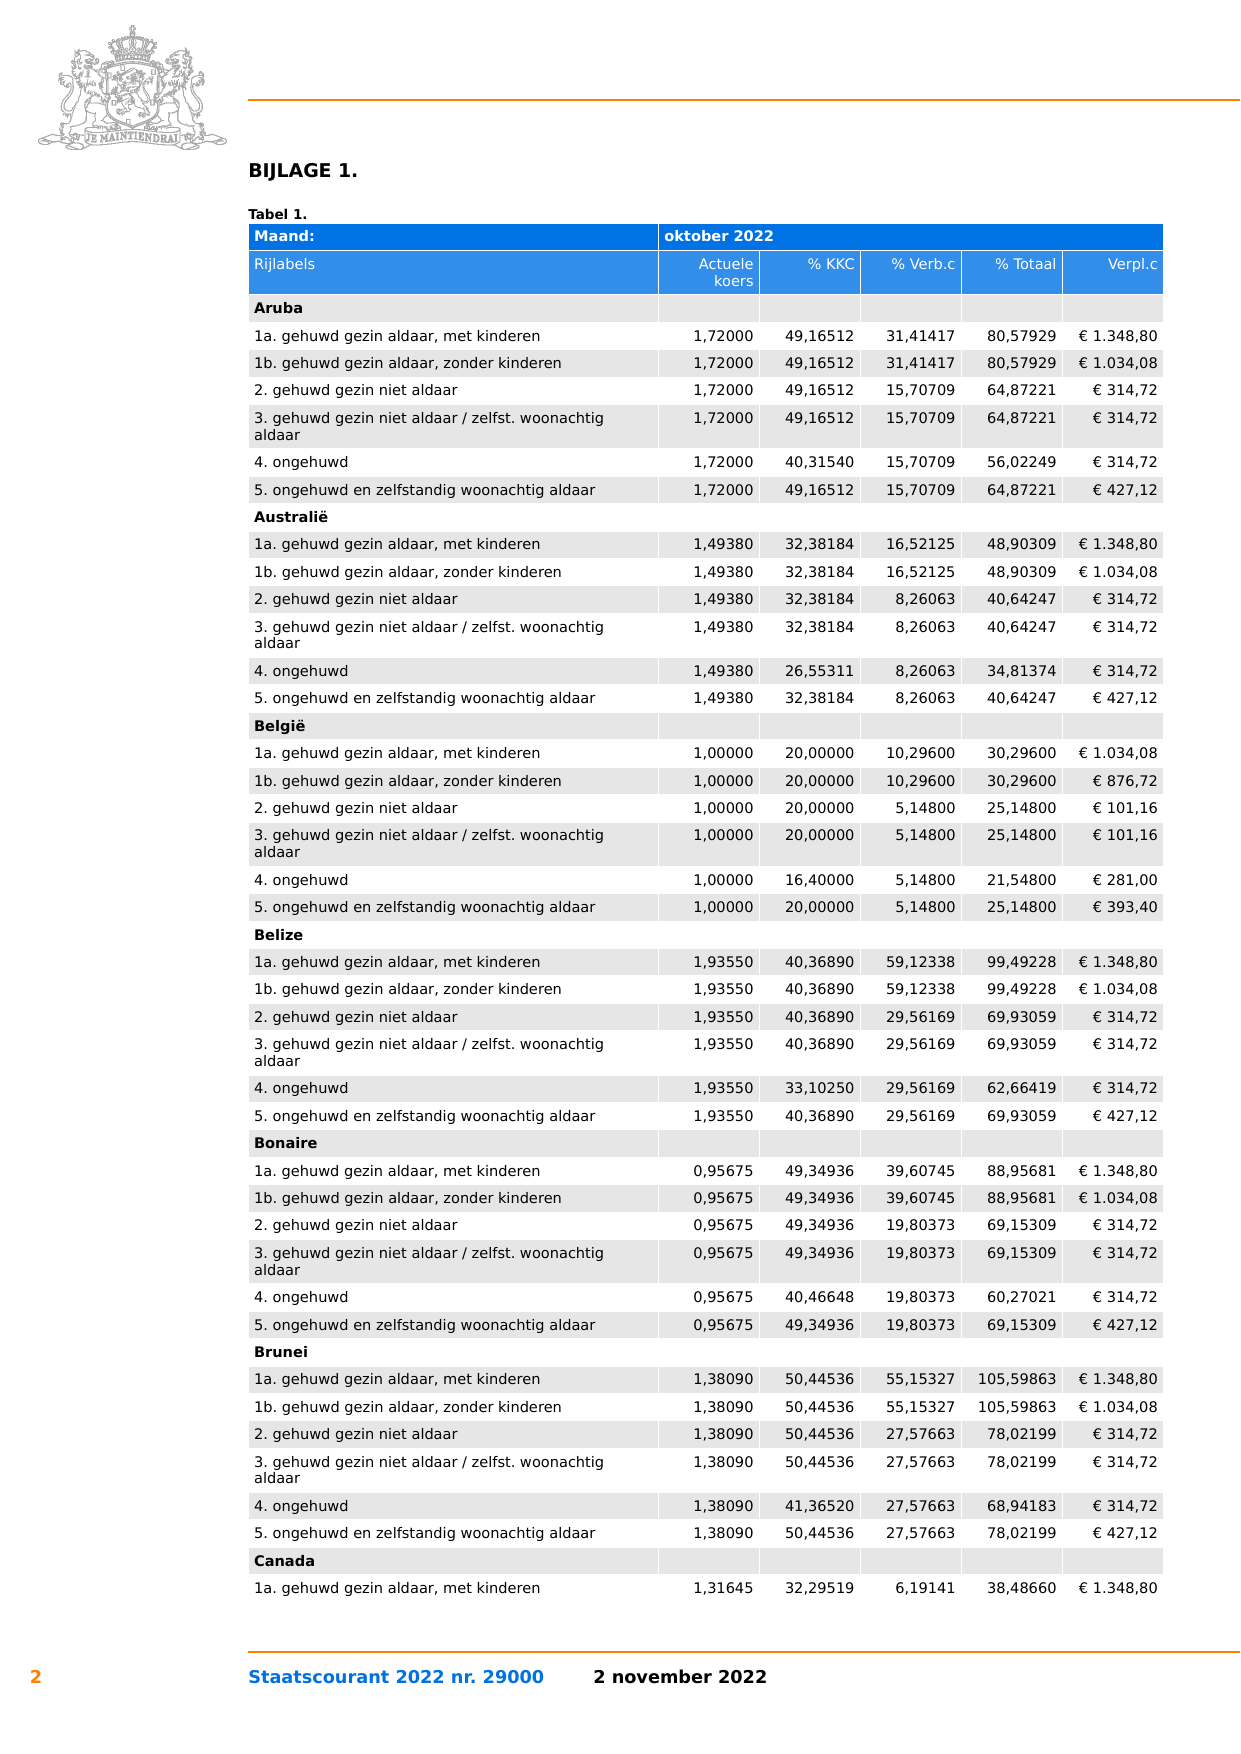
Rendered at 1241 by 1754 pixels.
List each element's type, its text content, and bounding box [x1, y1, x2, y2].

table_cell 5. ongehuwd en zelfstandig woonachtig aldaar [249, 1312, 658, 1338]
table_cell 19,80373 [861, 1213, 961, 1239]
table_cell 1,93550 [659, 976, 759, 1003]
table_cell 4. ongehuwd [249, 1493, 658, 1519]
table_cell 31,41417 [861, 323, 961, 349]
table_cell 55,15327 [861, 1367, 961, 1393]
table_cell 29,56169 [861, 1076, 961, 1102]
table_cell 8,26063 [861, 686, 961, 712]
table_cell [659, 295, 759, 322]
table_cell 69,93059 [962, 1031, 1062, 1074]
table_cell 78,02199 [962, 1449, 1062, 1492]
table_cell € 1.348,80 [1063, 323, 1163, 349]
table_cell [861, 295, 961, 322]
table_cell 49,16512 [760, 350, 860, 377]
table_cell € 314,72 [1063, 1284, 1163, 1311]
table_cell 39,60745 [861, 1185, 961, 1212]
table_cell [861, 504, 961, 531]
table_cell Actuele koers [659, 251, 759, 294]
table_cell 1,49380 [659, 559, 759, 585]
table_cell [962, 922, 1062, 948]
table_cell 15,70709 [861, 477, 961, 503]
table_cell € 101,16 [1063, 795, 1163, 821]
table_cell € 314,72 [1063, 1076, 1163, 1102]
table_cell 78,02199 [962, 1421, 1062, 1448]
table_cell 0,95675 [659, 1312, 759, 1338]
table_cell [962, 1548, 1062, 1574]
table_cell € 281,00 [1063, 867, 1163, 893]
table_cell 40,36890 [760, 1103, 860, 1129]
table_cell 32,38184 [760, 586, 860, 613]
table_cell € 314,72 [1063, 658, 1163, 684]
table_cell 1,38090 [659, 1449, 759, 1492]
table_cell 78,02199 [962, 1521, 1062, 1547]
table_cell € 427,12 [1063, 686, 1163, 712]
table_cell € 314,72 [1063, 378, 1163, 404]
table_cell 3. gehuwd gezin niet aldaar / zelfst. woonachtig aldaar [249, 1240, 658, 1283]
table_cell % Verb.c [861, 251, 961, 294]
table_cell [760, 922, 860, 948]
table_cell 1b. gehuwd gezin aldaar, zonder kinderen [249, 559, 658, 585]
table_cell 69,15309 [962, 1213, 1062, 1239]
table_cell 64,87221 [962, 378, 1062, 404]
table_cell 50,44536 [760, 1421, 860, 1448]
table_cell 49,34936 [760, 1158, 860, 1184]
table_cell 20,00000 [760, 740, 860, 767]
table_cell 40,31540 [760, 449, 860, 476]
table_cell 1,00000 [659, 823, 759, 866]
table_cell 1,72000 [659, 323, 759, 349]
table_cell 27,57663 [861, 1521, 961, 1547]
table_cell € 1.348,80 [1063, 949, 1163, 975]
table_cell 40,64247 [962, 686, 1062, 712]
table_cell 1,49380 [659, 658, 759, 684]
table_cell oktober 2022 [659, 224, 1163, 250]
table_cell [962, 295, 1062, 322]
table_cell € 314,72 [1063, 1240, 1163, 1283]
table_cell 49,16512 [760, 378, 860, 404]
table_cell 4. ongehuwd [249, 867, 658, 893]
table_cell 55,15327 [861, 1394, 961, 1420]
table_cell € 314,72 [1063, 1421, 1163, 1448]
table_cell 33,10250 [760, 1076, 860, 1102]
table_cell 40,64247 [962, 586, 1062, 613]
table_cell 88,95681 [962, 1185, 1062, 1212]
table_cell Bonaire [249, 1130, 658, 1157]
table_cell Rijlabels [249, 251, 658, 294]
table_cell 1,38090 [659, 1367, 759, 1393]
table_header Tabel 1. [248, 207, 1163, 223]
table_cell 49,16512 [760, 405, 860, 448]
table_cell 10,29600 [861, 740, 961, 767]
table_cell 1a. gehuwd gezin aldaar, met kinderen [249, 1158, 658, 1184]
table_cell [760, 713, 860, 739]
table_cell 16,40000 [760, 867, 860, 893]
table_cell 4. ongehuwd [249, 449, 658, 476]
table_cell 5. ongehuwd en zelfstandig woonachtig aldaar [249, 894, 658, 921]
table_cell € 876,72 [1063, 768, 1163, 794]
table_cell 49,16512 [760, 477, 860, 503]
table_cell 69,15309 [962, 1240, 1062, 1283]
table_cell 3. gehuwd gezin niet aldaar / zelfst. woonachtig aldaar [249, 1449, 658, 1492]
table_cell € 314,72 [1063, 1004, 1163, 1030]
table_cell 4. ongehuwd [249, 1284, 658, 1311]
table_cell [1063, 1339, 1163, 1366]
table_cell 40,36890 [760, 976, 860, 1003]
table_cell 2. gehuwd gezin niet aldaar [249, 586, 658, 613]
table_cell 0,95675 [659, 1158, 759, 1184]
table_cell 16,52125 [861, 559, 961, 585]
table_cell 1,00000 [659, 867, 759, 893]
table_cell 19,80373 [861, 1240, 961, 1283]
table_cell 32,38184 [760, 686, 860, 712]
table_cell € 1.348,80 [1063, 1367, 1163, 1393]
table_cell 0,95675 [659, 1185, 759, 1212]
table_cell 5. ongehuwd en zelfstandig woonachtig aldaar [249, 1103, 658, 1129]
table_cell [1063, 713, 1163, 739]
table_cell 48,90309 [962, 559, 1062, 585]
table_cell Australië [249, 504, 658, 531]
table_cell 1a. gehuwd gezin aldaar, met kinderen [249, 532, 658, 558]
table_cell 25,14800 [962, 795, 1062, 821]
table_cell 49,16512 [760, 323, 860, 349]
table_cell 1,72000 [659, 350, 759, 377]
table_cell 34,81374 [962, 658, 1062, 684]
table_cell 29,56169 [861, 1103, 961, 1129]
table_cell 1,49380 [659, 532, 759, 558]
table_cell 0,95675 [659, 1284, 759, 1311]
table_cell 50,44536 [760, 1367, 860, 1393]
table_cell 1,93550 [659, 949, 759, 975]
table_cell 1,00000 [659, 740, 759, 767]
table_cell 20,00000 [760, 768, 860, 794]
table_cell 1,72000 [659, 449, 759, 476]
table_cell 49,34936 [760, 1213, 860, 1239]
table_cell 80,57929 [962, 350, 1062, 377]
table_cell 5,14800 [861, 894, 961, 921]
table_cell 1a. gehuwd gezin aldaar, met kinderen [249, 1367, 658, 1393]
table_cell € 427,12 [1063, 477, 1163, 503]
table_cell 3. gehuwd gezin niet aldaar / zelfst. woonachtig aldaar [249, 614, 658, 657]
table_cell [760, 504, 860, 531]
table_cell 105,59863 [962, 1394, 1062, 1420]
table_cell 1,72000 [659, 405, 759, 448]
table_cell 1,72000 [659, 378, 759, 404]
table_cell 105,59863 [962, 1367, 1062, 1393]
table_cell 20,00000 [760, 823, 860, 866]
table_cell 8,26063 [861, 658, 961, 684]
table_cell € 1.034,08 [1063, 1394, 1163, 1420]
table_cell 1b. gehuwd gezin aldaar, zonder kinderen [249, 1394, 658, 1420]
table_cell € 314,72 [1063, 405, 1163, 448]
table_cell Canada [249, 1548, 658, 1574]
table_cell [760, 295, 860, 322]
table_cell 1,38090 [659, 1521, 759, 1547]
table_cell 2. gehuwd gezin niet aldaar [249, 1421, 658, 1448]
table_cell [659, 713, 759, 739]
table_cell 30,29600 [962, 740, 1062, 767]
table_cell 69,93059 [962, 1004, 1062, 1030]
table_cell € 314,72 [1063, 1213, 1163, 1239]
table_cell 2. gehuwd gezin niet aldaar [249, 795, 658, 821]
table_cell € 427,12 [1063, 1103, 1163, 1129]
table_cell 27,57663 [861, 1421, 961, 1448]
table_cell 40,36890 [760, 1004, 860, 1030]
table_cell 26,55311 [760, 658, 860, 684]
table_cell 1,00000 [659, 795, 759, 821]
table_cell 1,72000 [659, 477, 759, 503]
table_cell 5,14800 [861, 795, 961, 821]
table_cell [861, 1339, 961, 1366]
table_cell % KKC [760, 251, 860, 294]
table_cell 1,00000 [659, 894, 759, 921]
table_cell 49,34936 [760, 1185, 860, 1212]
table_cell 88,95681 [962, 1158, 1062, 1184]
table_cell € 1.034,08 [1063, 559, 1163, 585]
table_cell 48,90309 [962, 532, 1062, 558]
table_cell [1063, 1130, 1163, 1157]
table_cell 3. gehuwd gezin niet aldaar / zelfst. woonachtig aldaar [249, 405, 658, 448]
table_cell 40,64247 [962, 614, 1062, 657]
table_cell 27,57663 [861, 1493, 961, 1519]
table_cell 1,49380 [659, 686, 759, 712]
table_cell 6,19141 [861, 1575, 961, 1602]
table_cell 1,38090 [659, 1493, 759, 1519]
table_cell 49,34936 [760, 1240, 860, 1283]
table_cell 60,27021 [962, 1284, 1062, 1311]
table_cell [861, 1130, 961, 1157]
table_cell 2. gehuwd gezin niet aldaar [249, 1213, 658, 1239]
table_cell 0,95675 [659, 1240, 759, 1283]
table_cell 1,00000 [659, 768, 759, 794]
table_cell 1,93550 [659, 1004, 759, 1030]
table_cell 8,26063 [861, 614, 961, 657]
table_cell 1b. gehuwd gezin aldaar, zonder kinderen [249, 1185, 658, 1212]
table_cell 20,00000 [760, 894, 860, 921]
table_cell [760, 1339, 860, 1366]
table_cell [962, 504, 1062, 531]
table_cell [1063, 922, 1163, 948]
table_cell 59,12338 [861, 976, 961, 1003]
table_cell [659, 922, 759, 948]
table_cell € 427,12 [1063, 1521, 1163, 1547]
table_cell 2. gehuwd gezin niet aldaar [249, 378, 658, 404]
table_cell € 314,72 [1063, 1031, 1163, 1074]
table_cell 49,34936 [760, 1312, 860, 1338]
table_cell 1b. gehuwd gezin aldaar, zonder kinderen [249, 350, 658, 377]
table_cell [962, 1130, 1062, 1157]
table_cell 56,02249 [962, 449, 1062, 476]
table_cell 41,36520 [760, 1493, 860, 1519]
table_cell 1b. gehuwd gezin aldaar, zonder kinderen [249, 976, 658, 1003]
table_cell 15,70709 [861, 449, 961, 476]
table_cell € 1.034,08 [1063, 1185, 1163, 1212]
table_cell [861, 922, 961, 948]
table_cell 64,87221 [962, 405, 1062, 448]
table_cell 29,56169 [861, 1004, 961, 1030]
table_cell [760, 1130, 860, 1157]
table_cell 59,12338 [861, 949, 961, 975]
table_cell [861, 713, 961, 739]
table_cell 4. ongehuwd [249, 658, 658, 684]
table_cell 1a. gehuwd gezin aldaar, met kinderen [249, 740, 658, 767]
table_cell 32,38184 [760, 614, 860, 657]
table_cell € 314,72 [1063, 449, 1163, 476]
table_cell [962, 1339, 1062, 1366]
table_cell 25,14800 [962, 894, 1062, 921]
table_cell 16,52125 [861, 532, 961, 558]
table_cell € 314,72 [1063, 1449, 1163, 1492]
table_cell 68,94183 [962, 1493, 1062, 1519]
table_cell € 427,12 [1063, 1312, 1163, 1338]
table_cell 1b. gehuwd gezin aldaar, zonder kinderen [249, 768, 658, 794]
table_cell 50,44536 [760, 1449, 860, 1492]
table_cell 99,49228 [962, 976, 1062, 1003]
table_cell 0,95675 [659, 1213, 759, 1239]
table_cell € 101,16 [1063, 823, 1163, 866]
table_cell 69,15309 [962, 1312, 1062, 1338]
table_cell [1063, 504, 1163, 531]
table_cell Aruba [249, 295, 658, 322]
table_cell 5,14800 [861, 823, 961, 866]
table_cell 1,93550 [659, 1076, 759, 1102]
table_cell 25,14800 [962, 823, 1062, 866]
table_cell 5. ongehuwd en zelfstandig woonachtig aldaar [249, 477, 658, 503]
table_cell 1,38090 [659, 1394, 759, 1420]
table_cell 15,70709 [861, 378, 961, 404]
table_cell 5,14800 [861, 867, 961, 893]
table_cell [962, 713, 1062, 739]
table_cell Maand: [249, 224, 658, 250]
table_cell 40,36890 [760, 1031, 860, 1074]
table_cell 4. ongehuwd [249, 1076, 658, 1102]
table_cell [1063, 295, 1163, 322]
table_cell € 314,72 [1063, 614, 1163, 657]
table_cell 1a. gehuwd gezin aldaar, met kinderen [249, 323, 658, 349]
table_cell 29,56169 [861, 1031, 961, 1074]
table_cell [659, 1548, 759, 1574]
table_cell 69,93059 [962, 1103, 1062, 1129]
table_cell Verpl.c [1063, 251, 1163, 294]
table_cell 1a. gehuwd gezin aldaar, met kinderen [249, 949, 658, 975]
table_cell € 1.348,80 [1063, 532, 1163, 558]
table_cell 39,60745 [861, 1158, 961, 1184]
table_cell 32,29519 [760, 1575, 860, 1602]
table_cell 32,38184 [760, 559, 860, 585]
table_cell 30,29600 [962, 768, 1062, 794]
table_cell € 314,72 [1063, 586, 1163, 613]
table_cell Belize [249, 922, 658, 948]
table_cell 3. gehuwd gezin niet aldaar / zelfst. woonachtig aldaar [249, 1031, 658, 1074]
table_cell 40,46648 [760, 1284, 860, 1311]
table_cell 99,49228 [962, 949, 1062, 975]
table_cell [659, 504, 759, 531]
table_cell 1a. gehuwd gezin aldaar, met kinderen [249, 1575, 658, 1602]
table_cell 5. ongehuwd en zelfstandig woonachtig aldaar [249, 686, 658, 712]
table_cell 8,26063 [861, 586, 961, 613]
table_cell 2. gehuwd gezin niet aldaar [249, 1004, 658, 1030]
table_cell % Totaal [962, 251, 1062, 294]
table_cell € 1.034,08 [1063, 976, 1163, 1003]
table_cell 19,80373 [861, 1312, 961, 1338]
table_cell [861, 1548, 961, 1574]
table_cell Brunei [249, 1339, 658, 1366]
table_cell [659, 1339, 759, 1366]
table_cell 31,41417 [861, 350, 961, 377]
table_cell 1,49380 [659, 586, 759, 613]
table_cell 27,57663 [861, 1449, 961, 1492]
table_cell € 1.034,08 [1063, 740, 1163, 767]
picture [38, 25, 227, 150]
table_cell 21,54800 [962, 867, 1062, 893]
table_cell 62,66419 [962, 1076, 1062, 1102]
table_cell 20,00000 [760, 795, 860, 821]
subtitle BIJLAGE 1. [248, 160, 1163, 182]
table_cell 50,44536 [760, 1521, 860, 1547]
table_cell [1063, 1548, 1163, 1574]
table_cell 38,48660 [962, 1575, 1062, 1602]
table_cell 3. gehuwd gezin niet aldaar / zelfst. woonachtig aldaar [249, 823, 658, 866]
table_cell 50,44536 [760, 1394, 860, 1420]
table_cell € 1.348,80 [1063, 1575, 1163, 1602]
table_cell 1,93550 [659, 1031, 759, 1074]
table_cell € 1.034,08 [1063, 350, 1163, 377]
table_cell 1,49380 [659, 614, 759, 657]
table_cell [760, 1548, 860, 1574]
table_cell 19,80373 [861, 1284, 961, 1311]
table_cell 32,38184 [760, 532, 860, 558]
table_cell 10,29600 [861, 768, 961, 794]
table_cell 1,38090 [659, 1421, 759, 1448]
table_cell € 314,72 [1063, 1493, 1163, 1519]
table_cell € 393,40 [1063, 894, 1163, 921]
table_cell [659, 1130, 759, 1157]
table_cell 15,70709 [861, 405, 961, 448]
table_cell België [249, 713, 658, 739]
table_cell 40,36890 [760, 949, 860, 975]
table_cell 1,93550 [659, 1103, 759, 1129]
table_cell 64,87221 [962, 477, 1062, 503]
table_cell 5. ongehuwd en zelfstandig woonachtig aldaar [249, 1521, 658, 1547]
table_cell 80,57929 [962, 323, 1062, 349]
table_cell 1,31645 [659, 1575, 759, 1602]
table_cell € 1.348,80 [1063, 1158, 1163, 1184]
